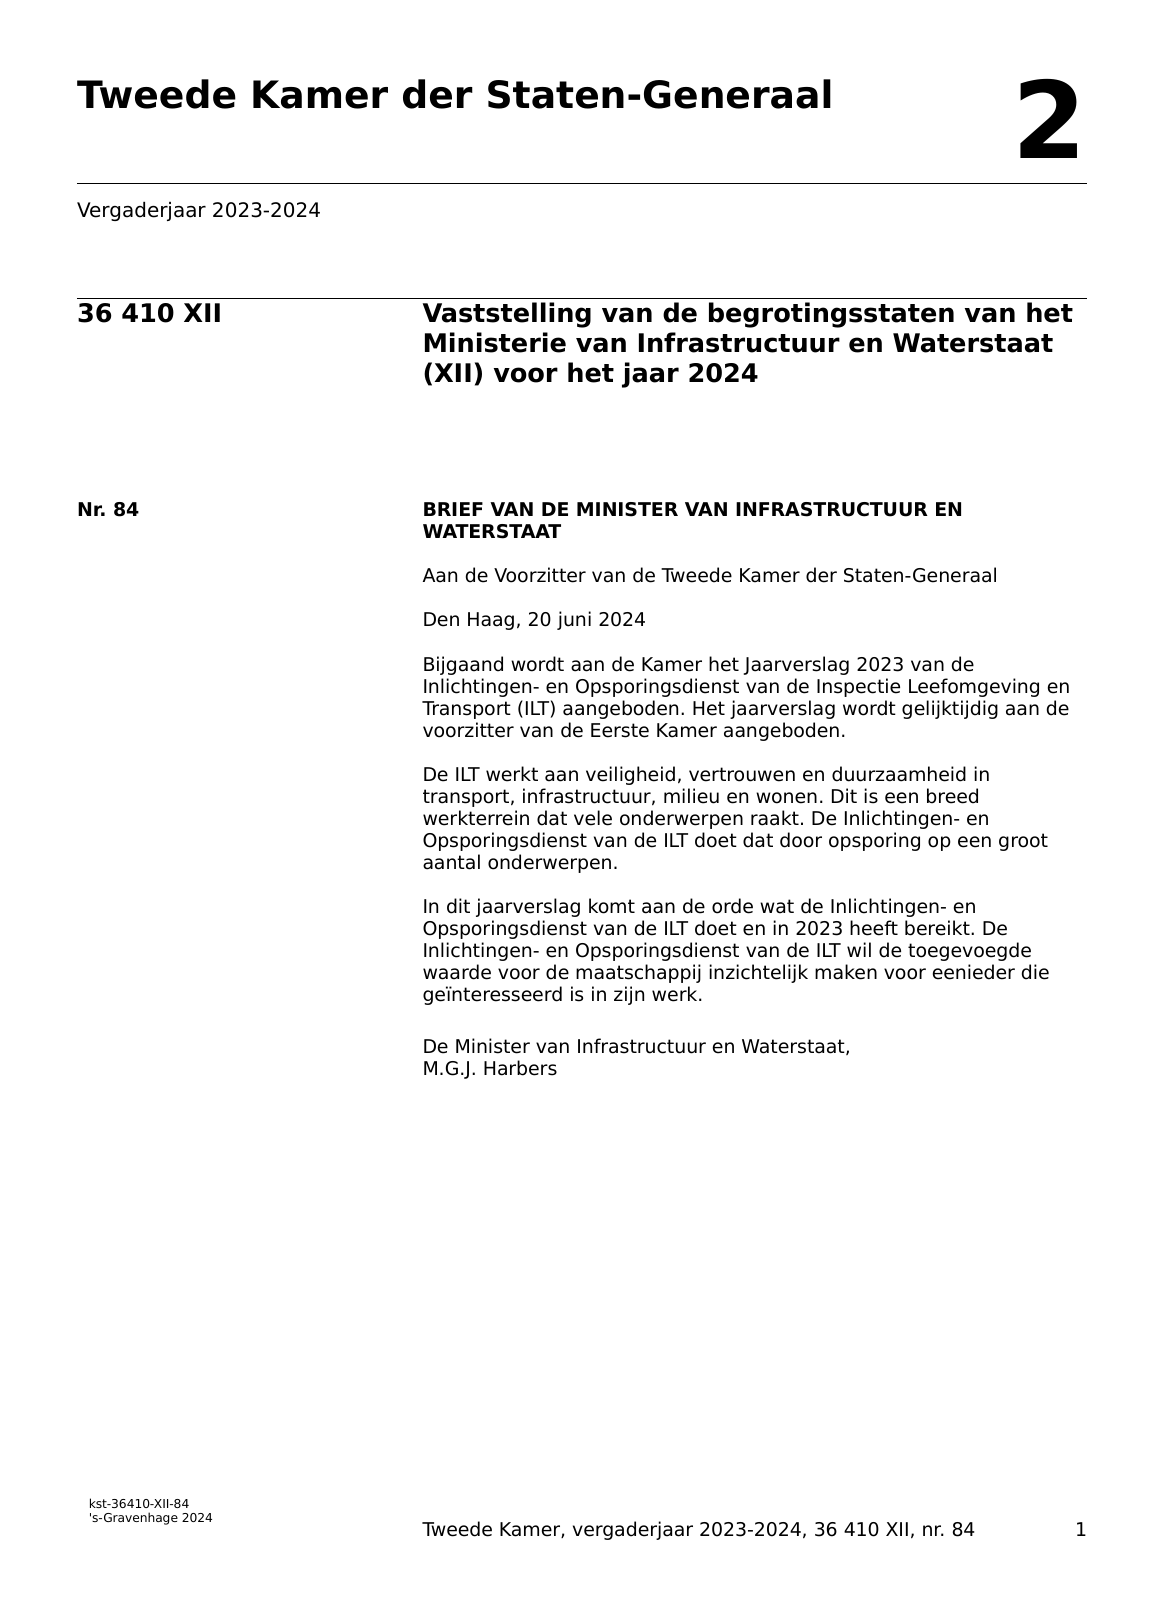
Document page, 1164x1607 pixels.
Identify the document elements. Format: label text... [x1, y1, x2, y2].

table_header 2 [886, 59, 1087, 183]
text kst-36410-XII-84 [88, 1497, 323, 1511]
text Bijgaand wordt aan de Kamer het Jaarverslag 2023 van de Inlichtingen- en Opsporingsdienst van de Inspectie Leefomgeving en Transport (ILT) aangeboden. Het jaarverslag wordt gelijktijdig aan de voorzitter van de Eerste Kamer aangeboden. [422, 653, 1087, 741]
table_cell Vergaderjaar 2023-2024 [77, 184, 1087, 298]
text Den Haag, 20 juni 2024 [422, 609, 1087, 631]
subtitle 36 410 XII Vaststelling van de begrotingsstaten van het Ministerie van Infrastructuur en Waterstaat (XII) voor het jaar 2024 [77, 299, 1087, 388]
text De ILT werkt aan veiligheid, vertrouwen en duurzaamheid in transport, infrastructuur, milieu en wonen. Dit is een breed werkterrein dat vele onderwerpen raakt. De Inlichtingen- en Opsporingsdienst van de ILT doet dat door opsporing op een groot aantal onderwerpen. [422, 764, 1087, 873]
table_header Tweede Kamer der Staten-Generaal [77, 59, 886, 183]
text De Minister van Infrastructuur en Waterstaat, M.G.J. Harbers [422, 1036, 1087, 1079]
subtitle Nr. 84 BRIEF VAN DE MINISTER VAN INFRASTRUCTUUR EN WATERSTAAT [77, 499, 1087, 543]
text In dit jaarverslag komt aan de orde wat de Inlichtingen- en Opsporingsdienst van de ILT doet en in 2023 heeft bereikt. De Inlichtingen- en Opsporingsdienst van de ILT wil de toegevoegde waarde voor de maatschappij inzichtelijk maken voor eenieder die geïnteresseerd is in zijn werk. [422, 896, 1087, 1006]
text 's-Gravenhage 2024 [88, 1511, 323, 1525]
text Aan de Voorzitter van de Tweede Kamer der Staten-Generaal [422, 565, 1087, 587]
